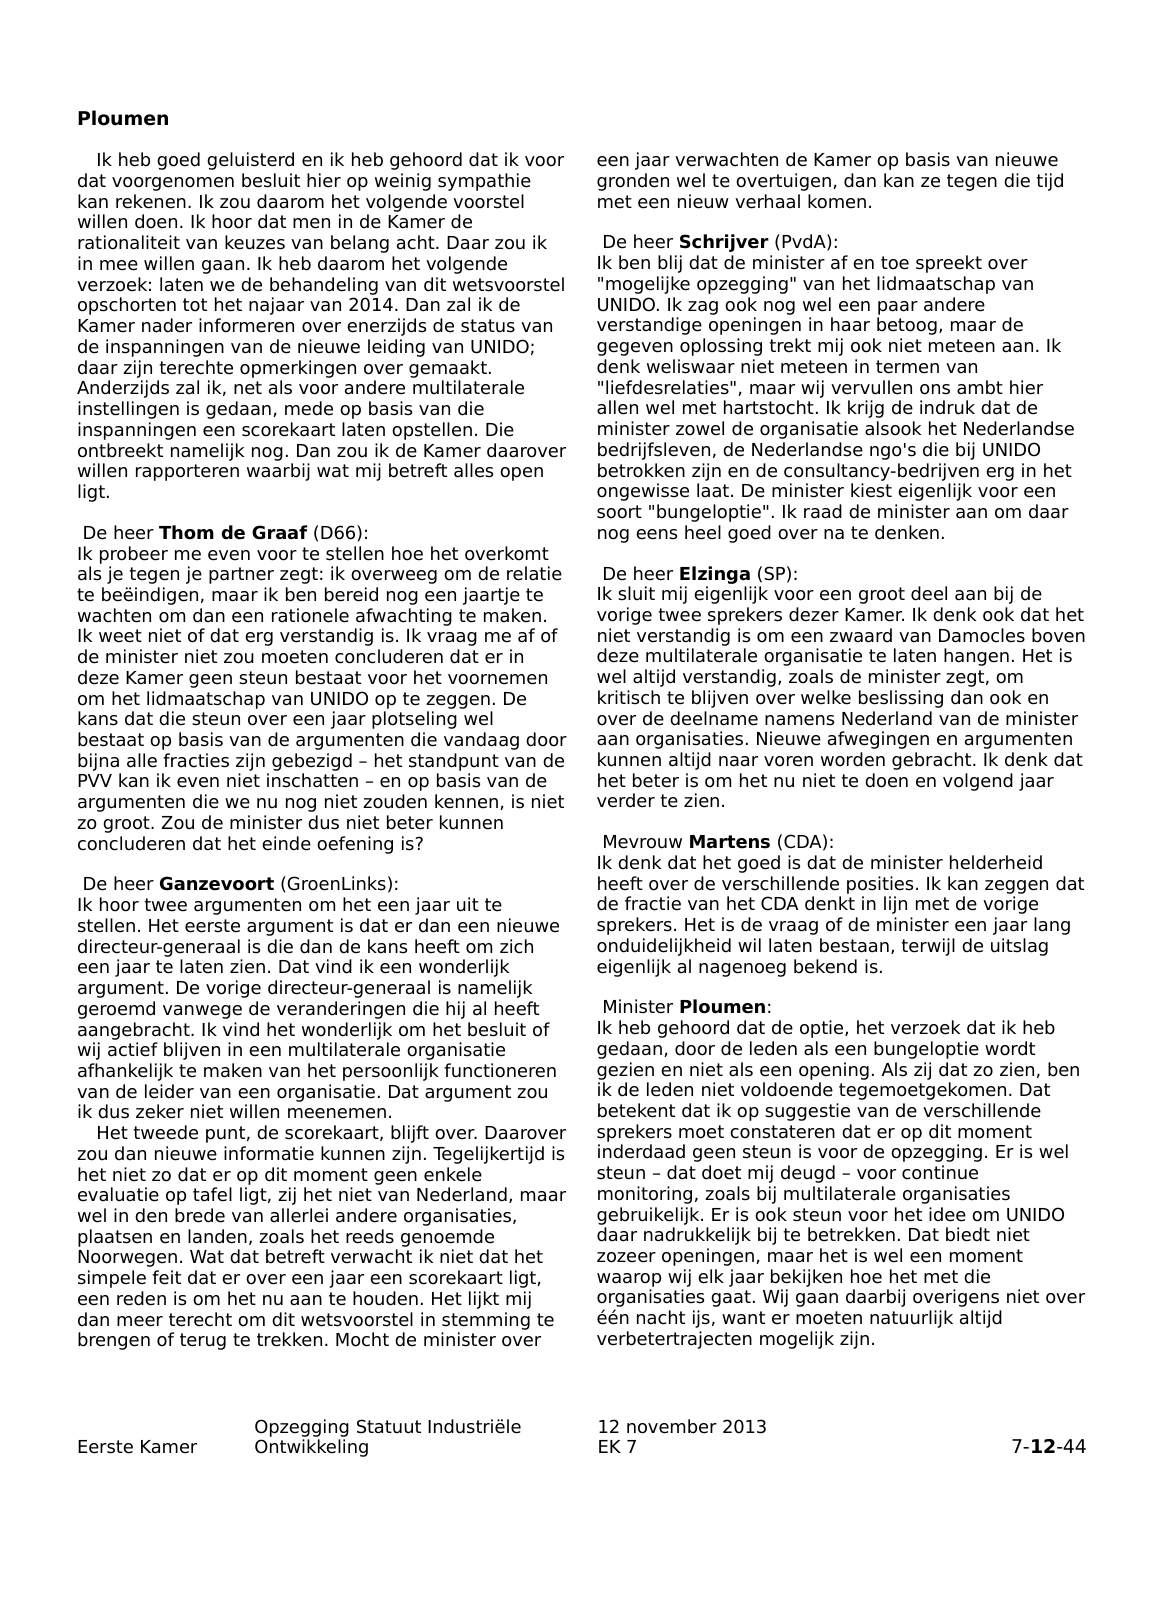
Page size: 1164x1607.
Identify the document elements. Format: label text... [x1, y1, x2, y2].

text Ik heb gehoord dat de optie, het verzoek dat ik heb gedaan, door de leden als een bungeloptie wordt gezien en niet als een opening. Als zij dat zo zien, ben ik de leden niet voldoende tegemoetgekomen. Dat betekent dat ik op suggestie van de verschillende sprekers moet constateren dat er op dit moment inderdaad geen steun is voor de opzegging. Er is wel steun – dat doet mij deugd – voor continue monitoring, zoals bij multilaterale organisaties gebruikelijk. Er is ook steun voor het idee om UNIDO daar nadrukkelijk bij te betrekken. Dat biedt niet zozeer openingen, maar het is wel een moment waarop wij elk jaar bekijken hoe het met die organisaties gaat. Wij gaan daarbij overigens niet over één nacht ijs, want er moeten natuurlijk altijd verbetertrajecten mogelijk zijn. [596, 1018, 1087, 1349]
text Mevrouw Martens (CDA): [596, 832, 1087, 853]
text De heer Ganzevoort (GroenLinks): [77, 874, 567, 895]
text Ik hoor twee argumenten om het een jaar uit te stellen. Het eerste argument is dat er dan een nieuwe directeur-generaal is die dan de kans heeft om zich een jaar te laten zien. Dat vind ik een wonderlijk argument. De vorige directeur-generaal is namelijk geroemd vanwege de veranderingen die hij al heeft aangebracht. Ik vind het wonderlijk om het besluit of wij actief blijven in een multilaterale organisatie afhankelijk te maken van het persoonlijk functioneren van de leider van een organisatie. Dat argument zou ik dus zeker niet willen meenemen. [77, 895, 567, 1123]
text Minister Ploumen: [596, 997, 1087, 1018]
text Ik ben blij dat de minister af en toe spreekt over "mogelijke opzegging" van het lidmaatschap van UNIDO. Ik zag ook nog wel een paar andere verstandige openingen in haar betoog, maar de gegeven oplossing trekt mij ook niet meteen aan. Ik denk weliswaar niet meteen in termen van "liefdesrelaties", maar wij vervullen ons ambt hier allen wel met hartstocht. Ik krijg de indruk dat de minister zowel de organisatie alsook het Nederlandse bedrijfsleven, de Nederlandse ngo's die bij UNIDO betrokken zijn en de consultancy-bedrijven erg in het ongewisse laat. De minister kiest eigenlijk voor een soort "bungeloptie". Ik raad de minister aan om daar nog eens heel goed over na te denken. [596, 253, 1087, 543]
text De heer Schrijver (PvdA): [596, 232, 1087, 253]
text Ik probeer me even voor te stellen hoe het overkomt als je tegen je partner zegt: ik overweeg om de relatie te beëindigen, maar ik ben bereid nog een jaartje te wachten om dan een rationele afwachting te maken. Ik weet niet of dat erg verstandig is. Ik vraag me af of de minister niet zou moeten concluderen dat er in deze Kamer geen steun bestaat voor het voornemen om het lidmaatschap van UNIDO op te zeggen. De kans dat die steun over een jaar plotseling wel bestaat op basis van de argumenten die vandaag door bijna alle fracties zijn gebezigd – het standpunt van de PVV kan ik even niet inschatten – en op basis van de argumenten die we nu nog niet zouden kennen, is niet zo groot. Zou de minister dus niet beter kunnen concluderen dat het einde oefening is? [77, 543, 567, 854]
text Ik heb goed geluisterd en ik heb gehoord dat ik voor dat voorgenomen besluit hier op weinig sympathie kan rekenen. Ik zou daarom het volgende voorstel willen doen. Ik hoor dat men in de Kamer de rationaliteit van keuzes van belang acht. Daar zou ik in mee willen gaan. Ik heb daarom het volgende verzoek: laten we de behandeling van dit wetsvoorstel opschorten tot het najaar van 2014. Dan zal ik de Kamer nader informeren over enerzijds de status van de inspanningen van de nieuwe leiding van UNIDO; daar zijn terechte opmerkingen over gemaakt. Anderzijds zal ik, net als voor andere multilaterale instellingen is gedaan, mede op basis van die inspanningen een scorekaart laten opstellen. Die ontbreekt namelijk nog. Dan zou ik de Kamer daarover willen rapporteren waarbij wat mij betreft alles open ligt. [77, 150, 567, 503]
text Ik sluit mij eigenlijk voor een groot deel aan bij de vorige twee sprekers dezer Kamer. Ik denk ook dat het niet verstandig is om een zwaard van Damocles boven deze multilaterale organisatie te laten hangen. Het is wel altijd verstandig, zoals de minister zegt, om kritisch te blijven over welke beslissing dan ook en over de deelname namens Nederland van de minister aan organisaties. Nieuwe afwegingen en argumenten kunnen altijd naar voren worden gebracht. Ik denk dat het beter is om het nu niet te doen en volgend jaar verder te zien. [596, 584, 1087, 812]
text een jaar verwachten de Kamer op basis van nieuwe gronden wel te overtuigen, dan kan ze tegen die tijd met een nieuw verhaal komen. [596, 150, 1087, 212]
text De heer Elzinga (SP): [596, 563, 1087, 584]
text De heer Thom de Graaf (D66): [77, 523, 567, 543]
text Het tweede punt, de scorekaart, blijft over. Daarover zou dan nieuwe informatie kunnen zijn. Tegelijkertijd is het niet zo dat er op dit moment geen enkele evaluatie op tafel ligt, zij het niet van Nederland, maar wel in den brede van allerlei andere organisaties, plaatsen en landen, zoals het reeds genoemde Noorwegen. Wat dat betreft verwacht ik niet dat het simpele feit dat er over een jaar een scorekaart ligt, een reden is om het nu aan te houden. Het lijkt mij dan meer terecht om dit wetsvoorstel in stemming te brengen of terug te trekken. Mocht de minister over [77, 1123, 567, 1351]
text Ik denk dat het goed is dat de minister helderheid heeft over de verschillende posities. Ik kan zeggen dat de fractie van het CDA denkt in lijn met de vorige sprekers. Het is de vraag of de minister een jaar lang onduidelijkheid wil laten bestaan, terwijl de uitslag eigenlijk al nagenoeg bekend is. [596, 853, 1087, 977]
